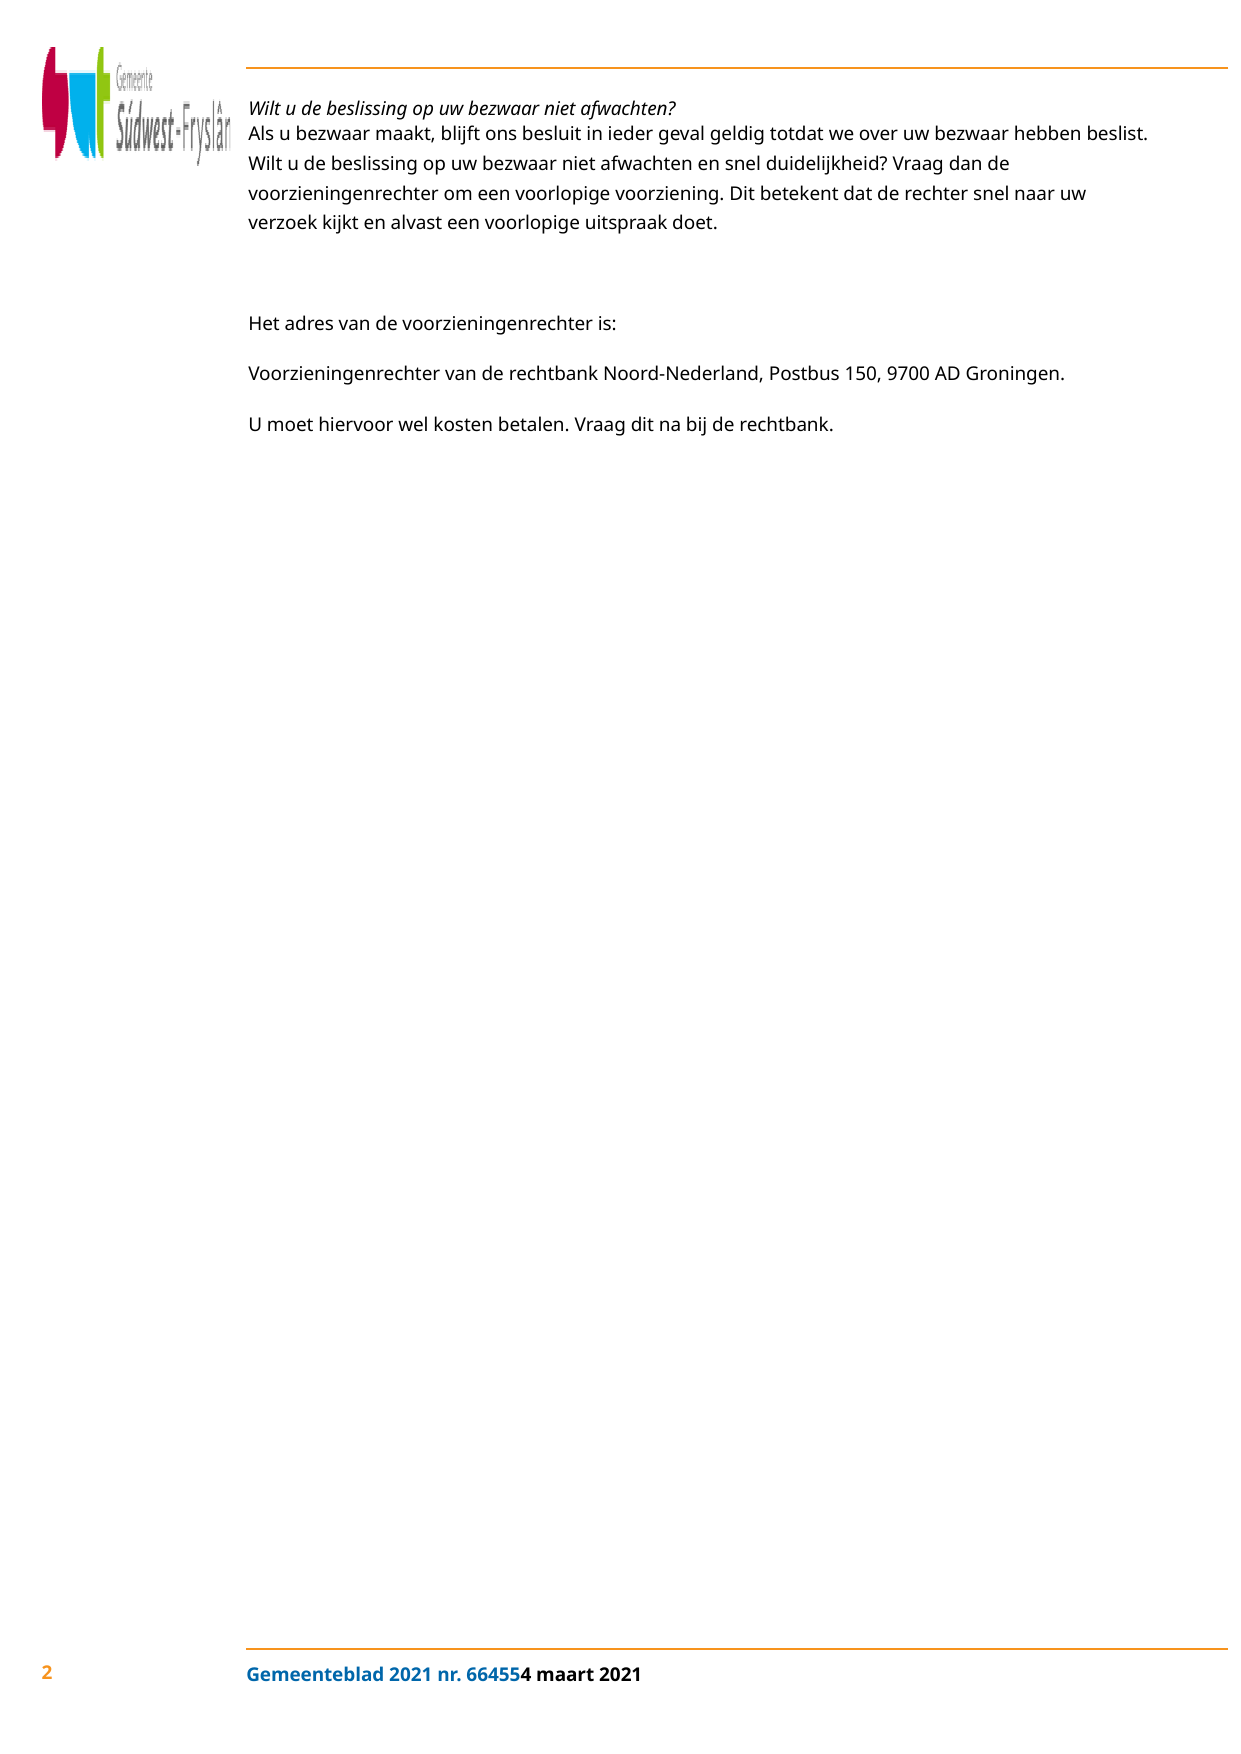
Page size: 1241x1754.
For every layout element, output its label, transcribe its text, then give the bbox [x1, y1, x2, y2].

text Wilt u de beslissing op uw bezwaar niet afwachten? [248, 95, 1152, 121]
text U moet hiervoor wel kosten betalen. Vraag dit na bij de rechtbank. [248, 411, 1152, 437]
text Als u bezwaar maakt, blijft ons besluit in ieder geval geldig totdat we over uw bezwaar hebben beslist. Wilt u de beslissing op uw bezwaar niet afwachten en snel duidelijkheid? Vraag dan de voorzieningenrechter om een voorlopige voorziening. Dit betekent dat de rechter snel naar uw verzoek kijkt en alvast een voorlopige uitspraak doet. [248, 121, 1152, 235]
text Het adres van de voorzieningenrechter is: [248, 310, 1152, 336]
text Voorzieningenrechter van de rechtbank Noord-Nederland, Postbus 150, 9700 AD Groningen. [248, 361, 1152, 386]
picture [41, 47, 231, 172]
